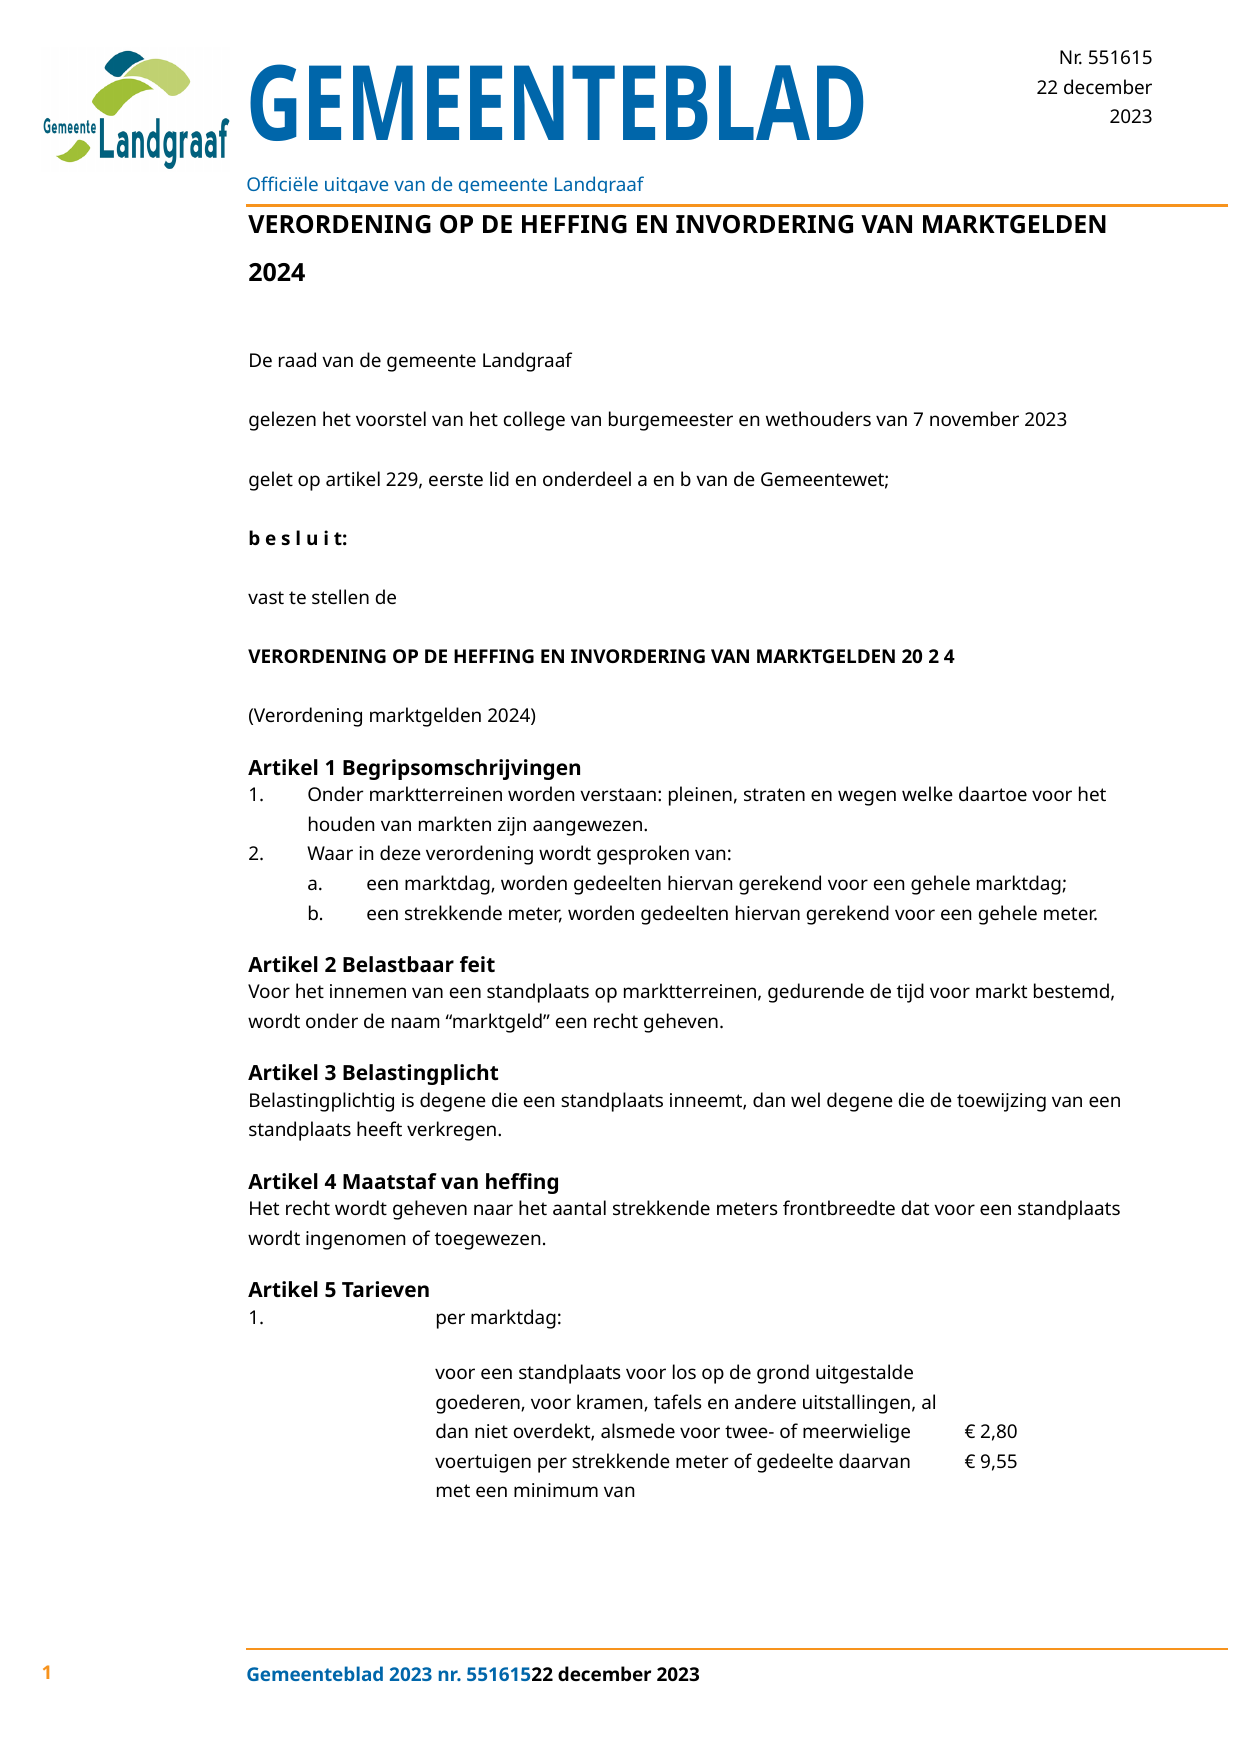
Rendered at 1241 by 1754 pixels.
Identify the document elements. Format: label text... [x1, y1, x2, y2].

text Artikel 5 Tarieven [248, 1275, 1152, 1304]
table_cell [248, 1330, 435, 1533]
text De raad van de gemeente Landgraaf [248, 347, 1152, 373]
table_cell voor een standplaats voor los op de grond uitgestalde goederen, voor kramen, tafels en andere uitstallingen, al dan niet overdekt, alsmede voor twee- of meerwielige voertuigen per strekkende meter of gedeelte daarvan met een minimum van [435, 1330, 964, 1533]
text (Verordening marktgelden 2024) [248, 702, 1152, 728]
picture [41, 47, 231, 172]
text Het recht wordt geheven naar het aantal strekkende meters frontbreedte dat voor een standplaats wordt ingenomen of toegewezen. [248, 1195, 1152, 1251]
text vast te stellen de [248, 584, 1152, 610]
text Belastingplichtig is degene die een standplaats inneemt, dan wel degene die de toewijzing van een standplaats heeft verkregen. [248, 1087, 1152, 1142]
text Artikel 3 Belastingplicht [248, 1058, 1152, 1087]
text Artikel 2 Belastbaar feit [248, 950, 1152, 978]
text VERORDENING OP DE HEFFING EN INVORDERING VAN MARKTGELDEN 2024 [248, 207, 1152, 288]
list een marktdag, worden gedeelten hiervan gerekend voor een gehele marktdag; [307, 870, 1152, 896]
table_header per marktdag: [435, 1304, 964, 1330]
text Artikel 4 Maatstaf van heffing [248, 1167, 1152, 1195]
text gelet op artikel 229, eerste lid en onderdeel a en b van de Gemeentewet; [248, 466, 1152, 492]
text Voor het innemen van een standplaats op marktterreinen, gedurende de tijd voor markt bestemd, wordt onder de naam “marktgeld” een recht geheven. [248, 978, 1152, 1034]
text VERORDENING OP DE HEFFING EN INVORDERING VAN MARKTGELDEN 20 2 4 [248, 643, 1152, 669]
list Waar in deze verordening wordt gesproken van: [248, 841, 1152, 866]
table_header 1. [248, 1304, 435, 1330]
text b e s l u i t: [248, 525, 1152, 551]
table_header [964, 1304, 1152, 1330]
text Artikel 1 Begripsomschrijvingen [248, 753, 1152, 781]
table_cell € 2,80 € 9,55 [964, 1330, 1152, 1533]
list een strekkende meter, worden gedeelten hiervan gerekend voor een gehele meter. [307, 900, 1152, 925]
text gelezen het voorstel van het college van burgemeester en wethouders van 7 november 2023 [248, 407, 1152, 432]
list Onder marktterreinen worden verstaan: pleinen, straten en wegen welke daartoe voor het houden van markten zijn aangewezen. [248, 781, 1152, 837]
